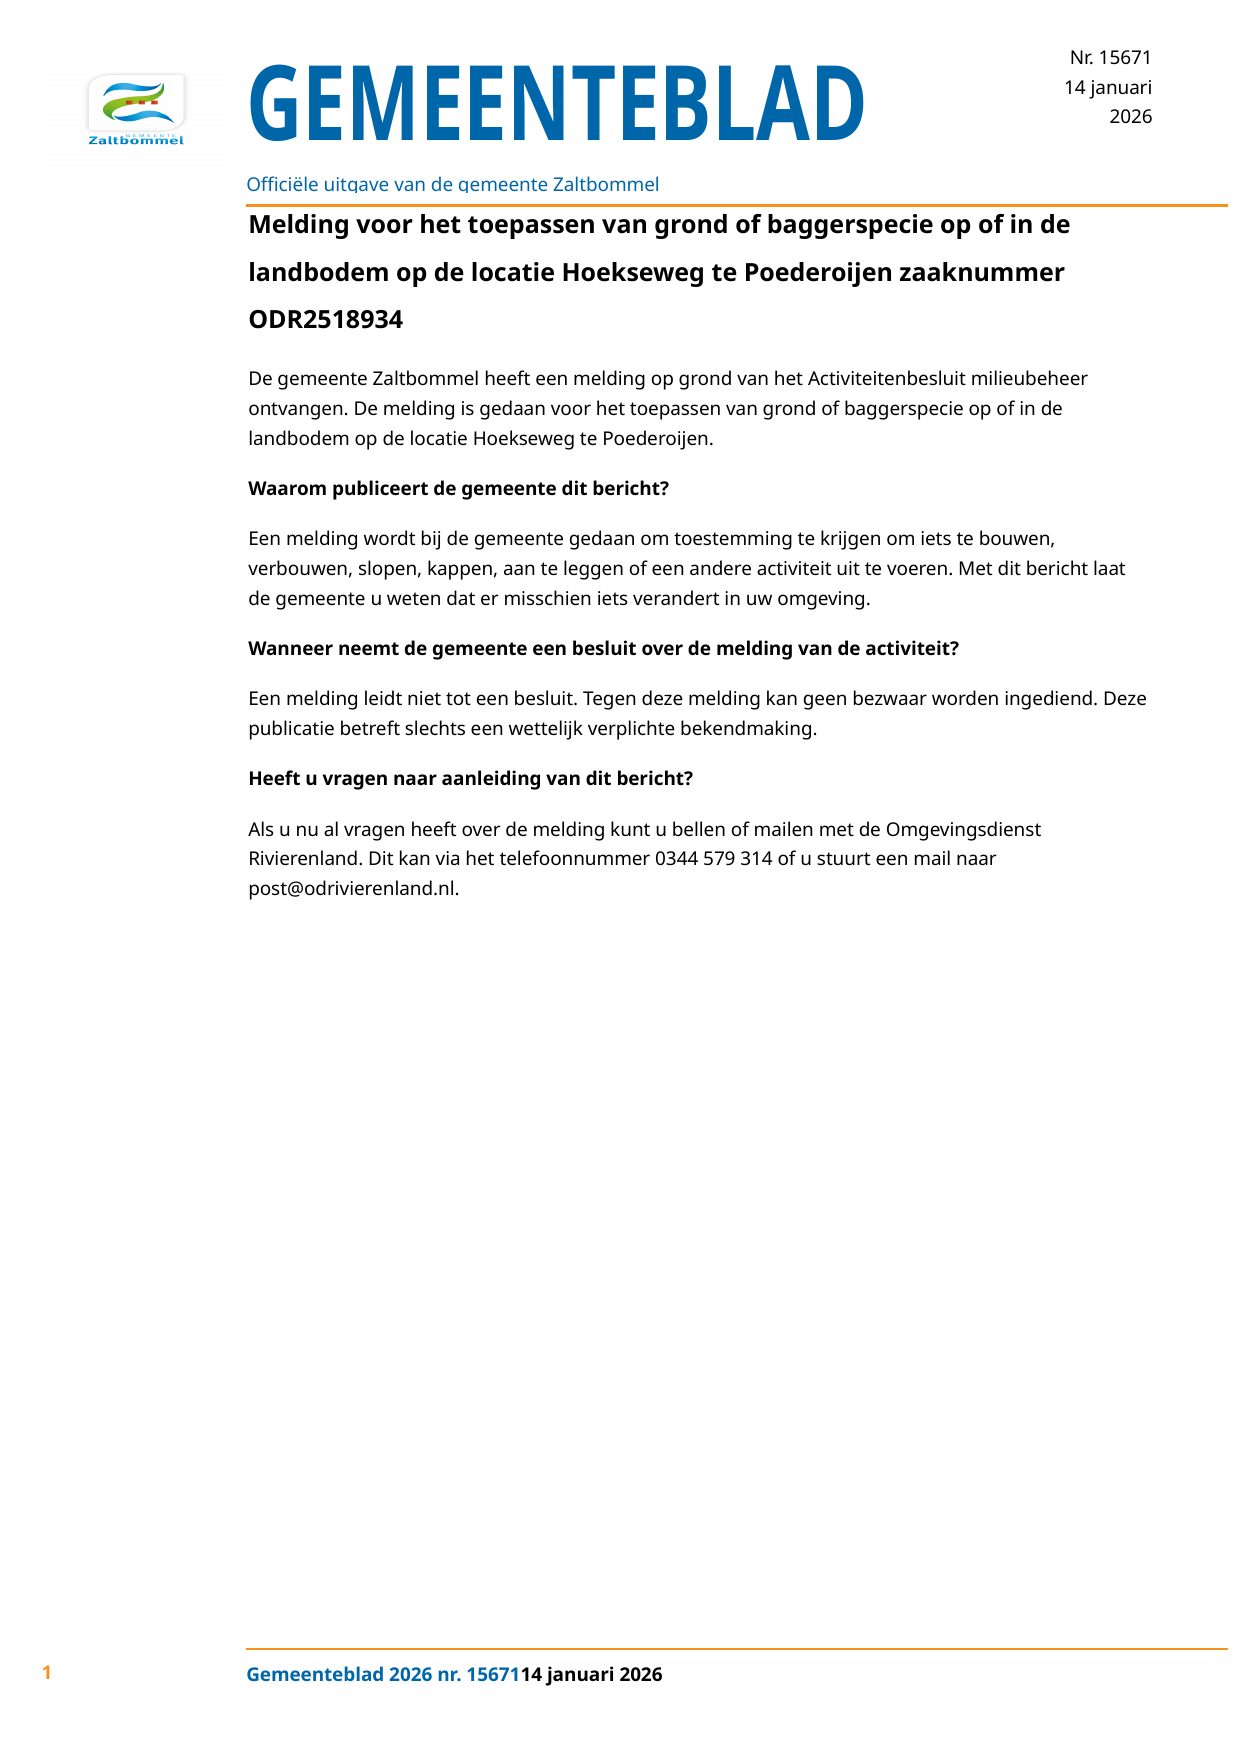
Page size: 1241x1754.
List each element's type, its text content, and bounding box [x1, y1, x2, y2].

text De gemeente Zaltbommel heeft een melding op grond van het Activiteitenbesluit milieubeheer ontvangen. De melding is gedaan voor het toepassen van grond of baggerspecie op of in de landbodem op de locatie Hoekseweg te Poederoijen. [248, 366, 1152, 450]
text Waarom publiceert de gemeente dit bericht? [248, 475, 1152, 501]
text Een melding leidt niet tot een besluit. Tegen deze melding kan geen bezwaar worden ingediend. Deze publicatie betreft slechts een wettelijk verplichte bekendmaking. [248, 686, 1152, 741]
text Melding voor het toepassen van grond of baggerspecie op of in de landbodem op de locatie Hoekseweg te Poederoijen zaaknummer ODR2518934 [248, 207, 1152, 336]
text Wanneer neemt de gemeente een besluit over de melding van de activiteit? [248, 635, 1152, 661]
text Een melding wordt bij de gemeente gedaan om toestemming te krijgen om iets te bouwen, verbouwen, slopen, kappen, aan te leggen of een andere activiteit uit te voeren. Met dit bericht laat de gemeente u weten dat er misschien iets verandert in uw omgeving. [248, 526, 1152, 610]
picture [41, 47, 231, 172]
text Als u nu al vragen heeft over de melding kunt u bellen of mailen met de Omgevingsdienst Rivierenland. Dit kan via het telefoonnummer 0344 579 314 of u stuurt een mail naar post@odrivierenland.nl. [248, 816, 1152, 901]
text Heeft u vragen naar aanleiding van dit bericht? [248, 766, 1152, 791]
